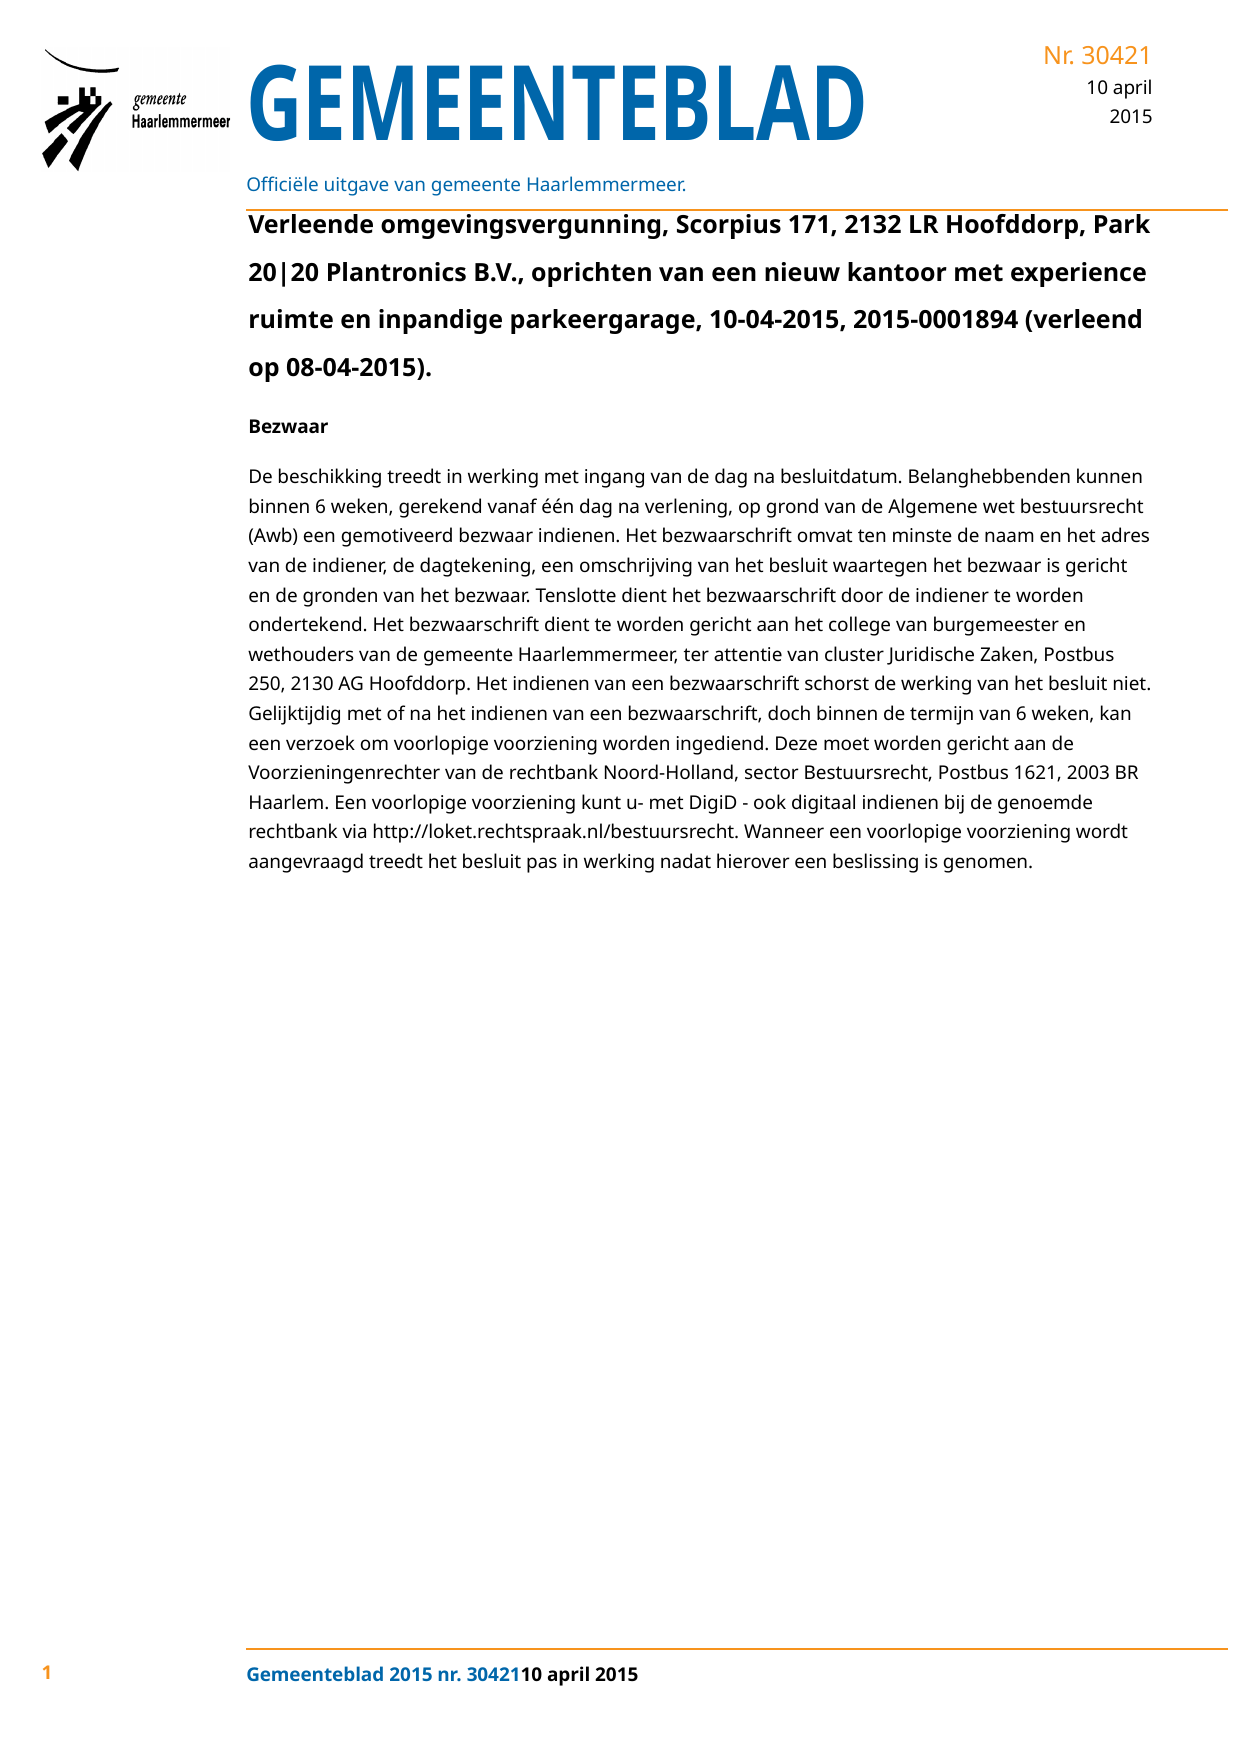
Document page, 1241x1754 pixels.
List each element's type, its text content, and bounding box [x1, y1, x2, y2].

text Bezwaar [248, 413, 1152, 439]
text De beschikking treedt in werking met ingang van de dag na besluitdatum. Belanghebbenden kunnen binnen 6 weken, gerekend vanaf één dag na verlening, op grond van de Algemene wet bestuursrecht (Awb) een gemotiveerd bezwaar indienen. Het bezwaarschrift omvat ten minste de naam en het adres van de indiener, de dagtekening, een omschrijving van het besluit waartegen het bezwaar is gericht en de gronden van het bezwaar. Tenslotte dient het bezwaarschrift door de indiener te worden ondertekend. Het bezwaarschrift dient te worden gericht aan het college van burgemeester en wethouders van de gemeente Haarlemmermeer, ter attentie van cluster Juridische Zaken, Postbus 250, 2130 AG Hoofddorp. Het indienen van een bezwaarschrift schorst de werking van het besluit niet. Gelijktijdig met of na het indienen van een bezwaarschrift, doch binnen de termijn van 6 weken, kan een verzoek om voorlopige voorziening worden ingediend. Deze moet worden gericht aan de Voorzieningenrechter van de rechtbank Noord-Holland, sector Bestuursrecht, Postbus 1621, 2003 BR Haarlem. Een voorlopige voorziening kunt u- met DigiD - ook digitaal indienen bij de genoemde rechtbank via http://loket.rechtspraak.nl/bestuursrecht. Wanneer een voorlopige voorziening wordt aangevraagd treedt het besluit pas in werking nadat hierover een beslissing is genomen. [248, 463, 1152, 874]
text Verleende omgevingsvergunning, Scorpius 171, 2132 LR Hoofddorp, Park 20|20 Plantronics B.V., oprichten van een nieuw kantoor met experience ruimte en inpandige parkeergarage, 10-04-2015, 2015-0001894 (verleend op 08-04-2015). [248, 211, 1152, 384]
picture [41, 47, 231, 172]
